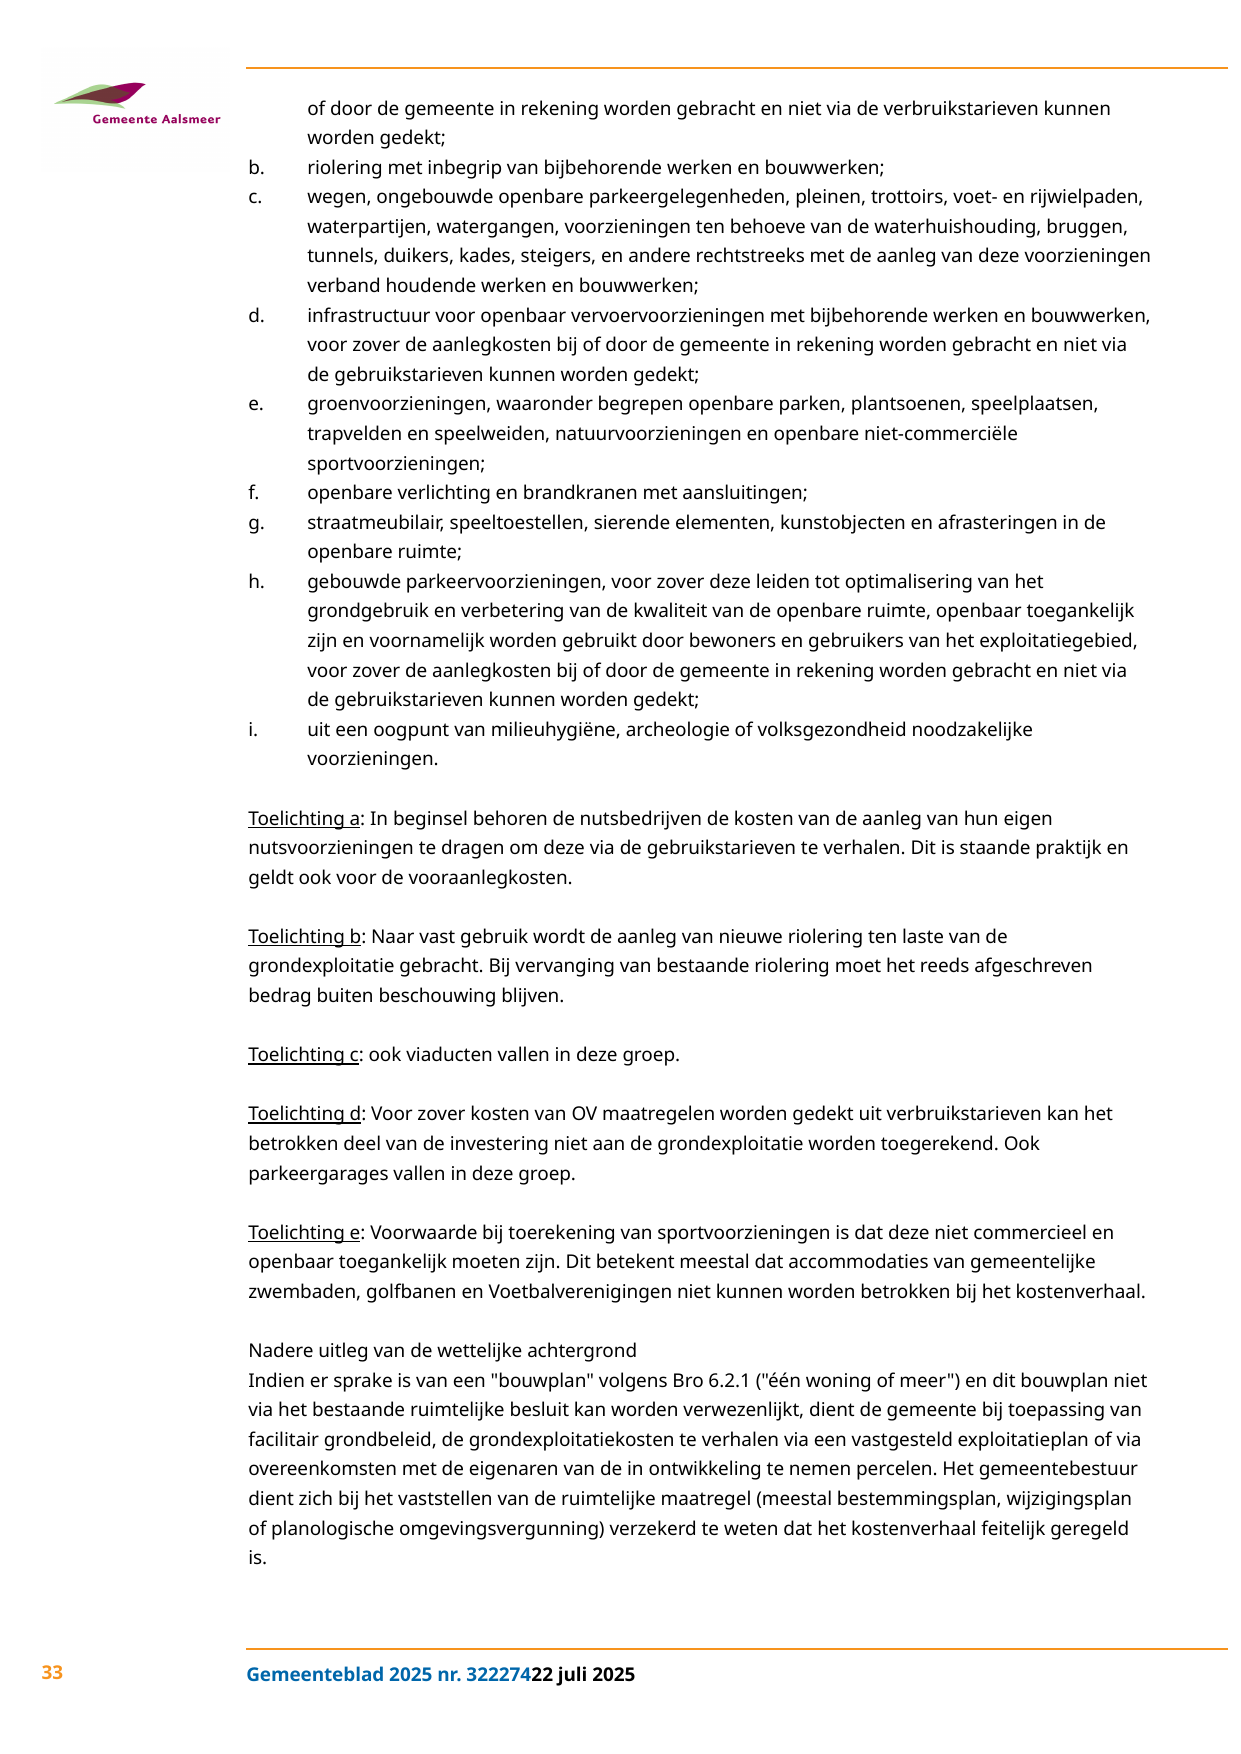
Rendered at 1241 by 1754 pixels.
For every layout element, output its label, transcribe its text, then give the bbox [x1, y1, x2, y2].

text Toelichting d: Voor zover kosten van OV maatregelen worden gedekt uit verbruikstarieven kan het betrokken deel van de investering niet aan de grondexploitatie worden toegerekend. Ook parkeergarages vallen in deze groep. [248, 1101, 1152, 1186]
text Toelichting e: Voorwaarde bij toerekening van sportvoorzieningen is dat deze niet commercieel en openbaar toegankelijk moeten zijn. Dit betekent meestal dat accommodaties van gemeentelijke zwembaden, golfbanen en Voetbalverenigingen niet kunnen worden betrokken bij het kostenverhaal. [248, 1219, 1152, 1304]
text Toelichting a: In beginsel behoren de nutsbedrijven de kosten van de aanleg van hun eigen nutsvoorzieningen te dragen om deze via de gebruikstarieven te verhalen. Dit is staande praktijk en geldt ook voor de vooraanlegkosten. [248, 805, 1152, 890]
text Indien er sprake is van een "bouwplan" volgens Bro 6.2.1 ("één woning of meer") en dit bouwplan niet via het bestaande ruimtelijke besluit kan worden verwezenlijkt, dient de gemeente bij toepassing van facilitair grondbeleid, de grondexploitatiekosten te verhalen via een vastgesteld exploitatieplan of via overeenkomsten met de eigenaren van de in ontwikkeling te nemen percelen. Het gemeentebestuur dient zich bij het vaststellen van de ruimtelijke maatregel (meestal bestemmingsplan, wijzigingsplan of planologische omgevingsvergunning) verzekerd te weten dat het kostenverhaal feitelijk geregeld is. [248, 1367, 1152, 1570]
list wegen, ongebouwde openbare parkeergelegenheden, pleinen, trottoirs, voet- en rijwielpaden, waterpartijen, watergangen, voorzieningen ten behoeve van de waterhuishouding, bruggen, tunnels, duikers, kades, steigers, en andere rechtstreeks met de aanleg van deze voorzieningen verband houdende werken en bouwwerken; [248, 183, 1152, 298]
list openbare verlichting en brandkranen met aansluitingen; [248, 479, 1152, 505]
text Toelichting b: Naar vast gebruik wordt de aanleg van nieuwe riolering ten laste van de grondexploitatie gebracht. Bij vervanging van bestaande riolering moet het reeds afgeschreven bedrag buiten beschouwing blijven. [248, 923, 1152, 1008]
picture [41, 47, 231, 172]
list uit een oogpunt van milieuhygiëne, archeologie of volksgezondheid noodzakelijke voorzieningen. [248, 716, 1152, 771]
list straatmeubilair, speeltoestellen, sierende elementen, kunstobjecten en afrasteringen in de openbare ruimte; [248, 509, 1152, 564]
list infrastructuur voor openbaar vervoervoorzieningen met bijbehorende werken en bouwwerken, voor zover de aanlegkosten bij of door de gemeente in rekening worden gebracht en niet via de gebruikstarieven kunnen worden gedekt; [248, 302, 1152, 387]
list groenvoorzieningen, waaronder begrepen openbare parken, plantsoenen, speelplaatsen, trapvelden en speelweiden, natuurvoorzieningen en openbare niet-commerciële sportvoorzieningen; [248, 391, 1152, 476]
list riolering met inbegrip van bijbehorende werken en bouwwerken; [248, 154, 1152, 180]
text Toelichting c: ook viaducten vallen in deze groep. [248, 1041, 1152, 1067]
text Nadere uitleg van de wettelijke achtergrond [248, 1337, 1152, 1363]
list of door de gemeente in rekening worden gebracht en niet via de verbruikstarieven kunnen worden gedekt; [248, 95, 1152, 150]
list gebouwde parkeervoorzieningen, voor zover deze leiden tot optimalisering van het grondgebruik en verbetering van de kwaliteit van de openbare ruimte, openbaar toegankelijk zijn en voornamelijk worden gebruikt door bewoners en gebruikers van het exploitatiegebied, voor zover de aanlegkosten bij of door de gemeente in rekening worden gebracht en niet via de gebruikstarieven kunnen worden gedekt; [248, 568, 1152, 712]
